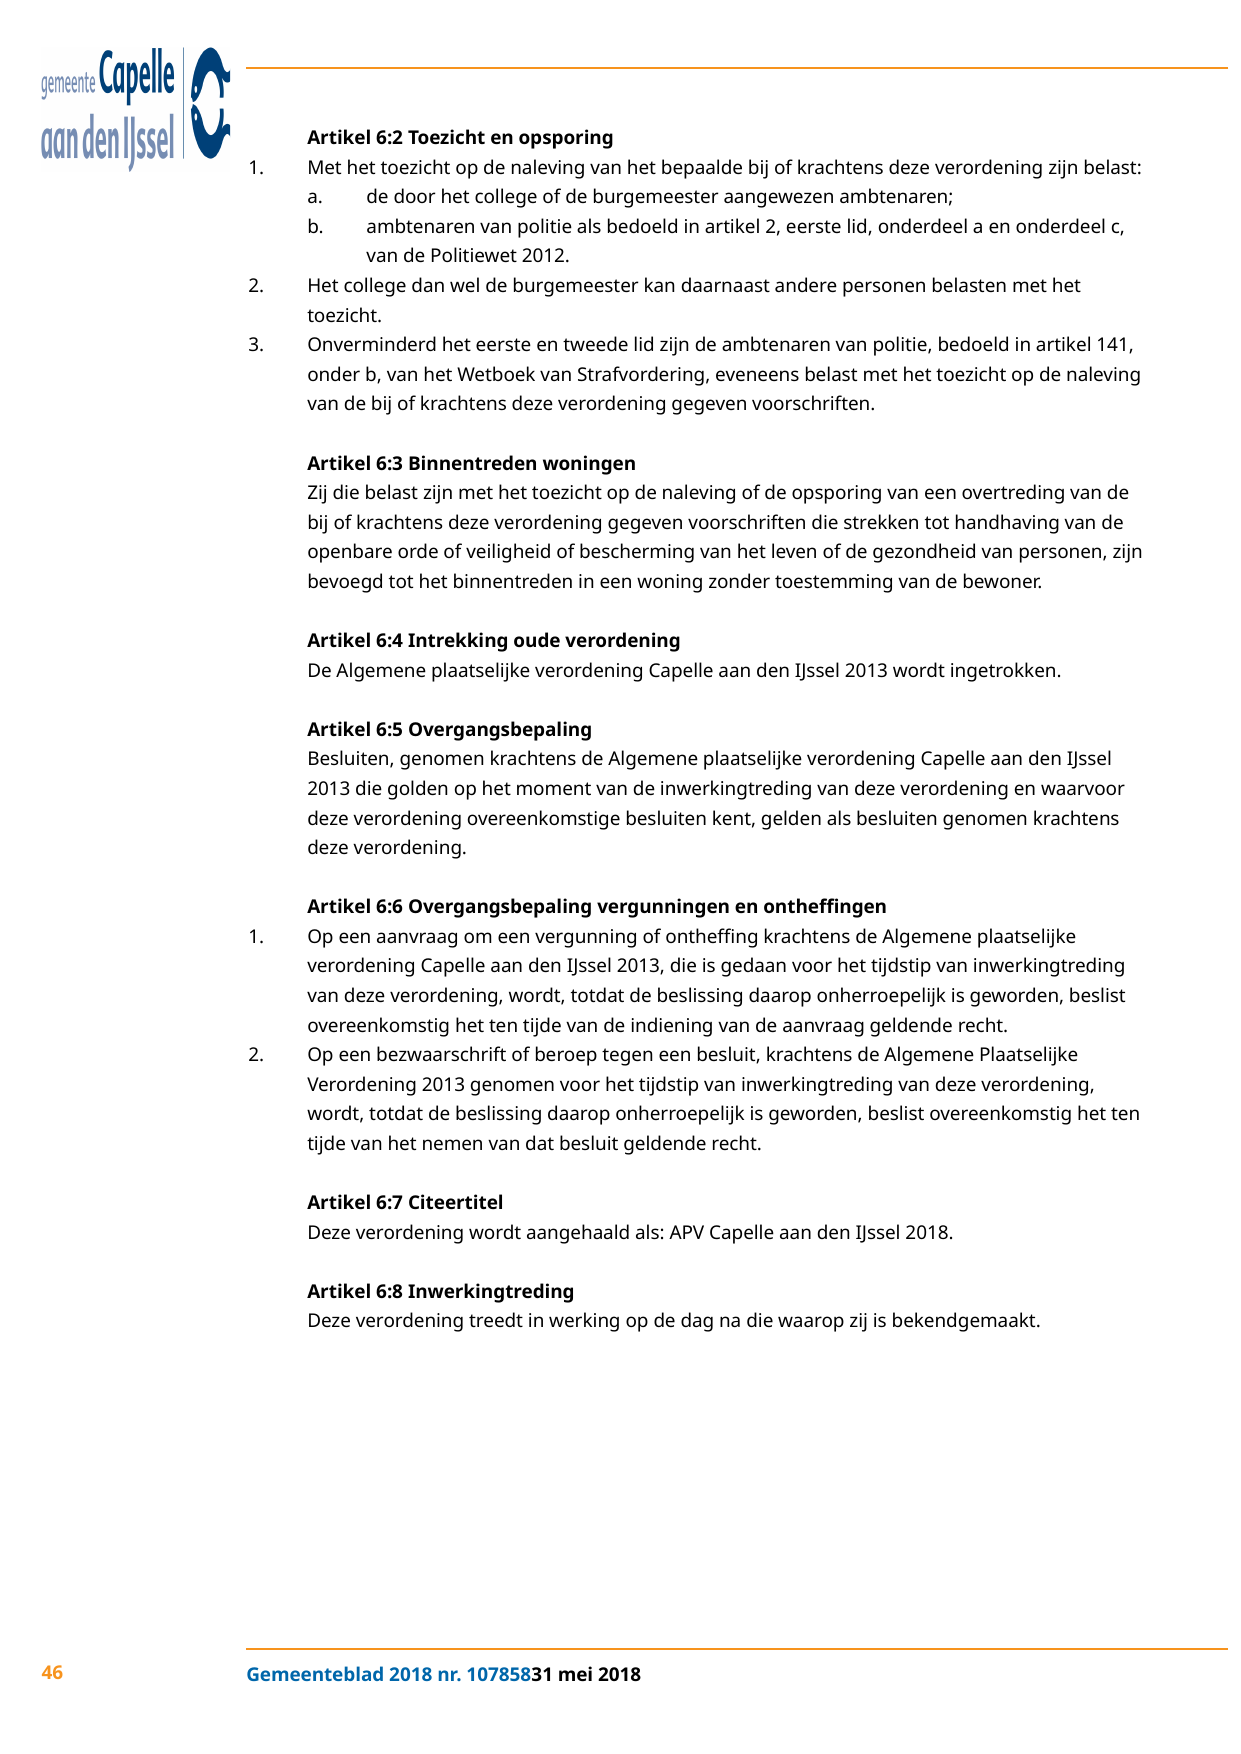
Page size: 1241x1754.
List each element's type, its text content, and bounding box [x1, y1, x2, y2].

picture [41, 47, 231, 172]
list Onverminderd het eerste en tweede lid zijn de ambtenaren van politie, bedoeld in artikel 141, onder b, van het Wetboek van Strafvordering, eveneens belast met het toezicht op de naleving van de bij of krachtens deze verordening gegeven voorschriften. [248, 331, 1152, 416]
list Op een aanvraag om een vergunning of ontheffing krachtens de Algemene plaatselijke verordening Capelle aan den IJssel 2013, die is gedaan voor het tijdstip van inwerkingtreding van deze verordening, wordt, totdat de beslissing daarop onherroepelijk is geworden, beslist overeenkomstig het ten tijde van de indiening van de aanvraag geldende recht. [248, 923, 1152, 1038]
list de door het college of de burgemeester aangewezen ambtenaren; [307, 183, 1152, 209]
list Op een bezwaarschrift of beroep tegen een besluit, krachtens de Algemene Plaatselijke Verordening 2013 genomen voor het tijdstip van inwerkingtreding van deze verordening, wordt, totdat de beslissing daarop onherroepelijk is geworden, beslist overeenkomstig het ten tijde van het nemen van dat besluit geldende recht. [248, 1041, 1152, 1156]
list Artikel 6:5 Overgangsbepaling [248, 716, 1152, 742]
list Deze verordening treedt in werking op de dag na die waarop zij is bekendgemaakt. [248, 1308, 1152, 1333]
list ambtenaren van politie als bedoeld in artikel 2, eerste lid, onderdeel a en onderdeel c, van de Politiewet 2012. [307, 213, 1152, 268]
list Zij die belast zijn met het toezicht op de naleving of de opsporing van een overtreding van de bij of krachtens deze verordening gegeven voorschriften die strekken tot handhaving van de openbare orde of veiligheid of bescherming van het leven of de gezondheid van personen, zijn bevoegd tot het binnentreden in een woning zonder toestemming van de bewoner. [248, 479, 1152, 594]
list Artikel 6:2 Toezicht en opsporing [248, 124, 1152, 150]
list Met het toezicht op de naleving van het bepaalde bij of krachtens deze verordening zijn belast: [248, 154, 1152, 180]
list Artikel 6:4 Intrekking oude verordening [248, 627, 1152, 653]
list Artikel 6:8 Inwerkingtreding [248, 1278, 1152, 1304]
list Deze verordening wordt aangehaald als: APV Capelle aan den IJssel 2018. [248, 1219, 1152, 1245]
list Artikel 6:3 Binnentreden woningen [248, 450, 1152, 476]
list Besluiten, genomen krachtens de Algemene plaatselijke verordening Capelle aan den IJssel 2013 die golden op het moment van de inwerkingtreding van deze verordening en waarvoor deze verordening overeenkomstige besluiten kent, gelden als besluiten genomen krachtens deze verordening. [248, 746, 1152, 860]
list Artikel 6:7 Citeertitel [248, 1189, 1152, 1215]
list De Algemene plaatselijke verordening Capelle aan den IJssel 2013 wordt ingetrokken. [248, 657, 1152, 683]
list Artikel 6:6 Overgangsbepaling vergunningen en ontheffingen [248, 893, 1152, 919]
list Het college dan wel de burgemeester kan daarnaast andere personen belasten met het toezicht. [248, 272, 1152, 328]
